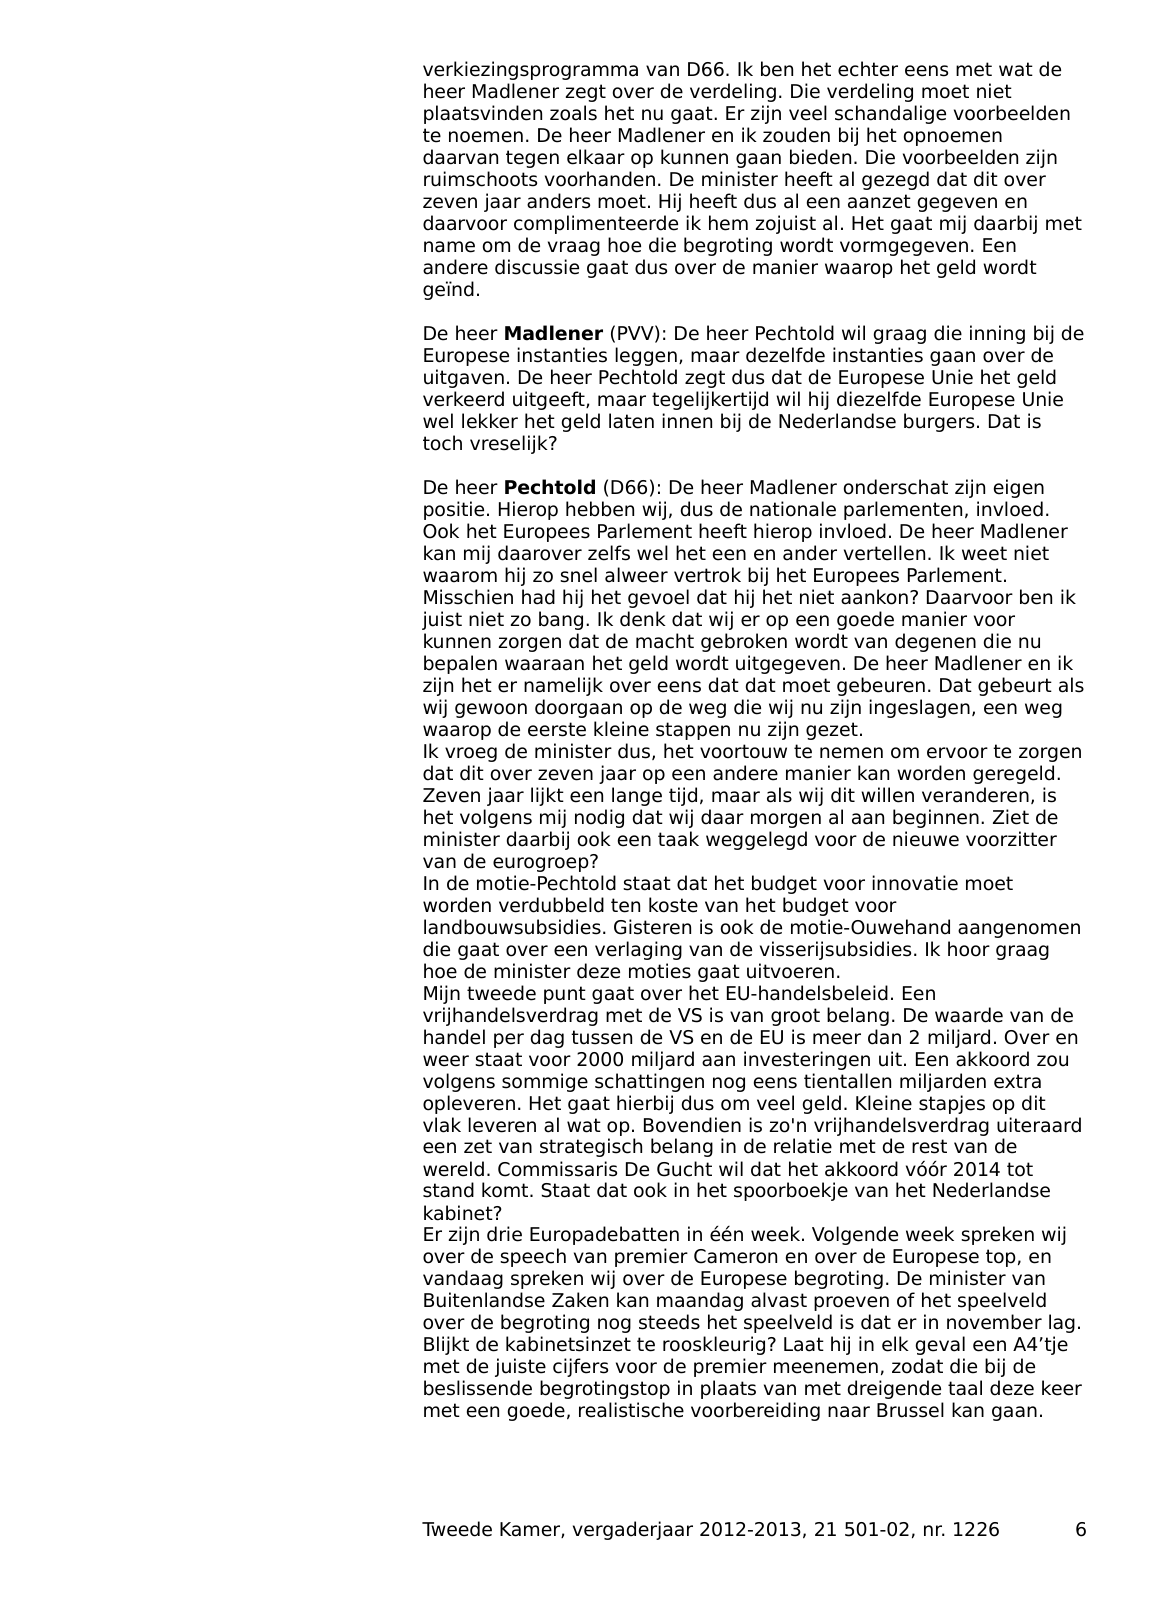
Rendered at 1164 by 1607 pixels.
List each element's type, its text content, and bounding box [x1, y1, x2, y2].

text Ik vroeg de minister dus, het voortouw te nemen om ervoor te zorgen dat dit over zeven jaar op een andere manier kan worden geregeld. Zeven jaar lijkt een lange tijd, maar als wij dit willen veranderen, is het volgens mij nodig dat wij daar morgen al aan beginnen. Ziet de minister daarbij ook een taak weggelegd voor de nieuwe voorzitter van de eurogroep? [422, 741, 1087, 873]
text verkiezingsprogramma van D66. Ik ben het echter eens met wat de heer Madlener zegt over de verdeling. Die verdeling moet niet plaatsvinden zoals het nu gaat. Er zijn veel schandalige voorbeelden te noemen. De heer Madlener en ik zouden bij het opnoemen daarvan tegen elkaar op kunnen gaan bieden. Die voorbeelden zijn ruimschoots voorhanden. De minister heeft al gezegd dat dit over zeven jaar anders moet. Hij heeft dus al een aanzet gegeven en daarvoor complimenteerde ik hem zojuist al. Het gaat mij daarbij met name om de vraag hoe die begroting wordt vormgegeven. Een andere discussie gaat dus over de manier waarop het geld wordt geïnd. [422, 59, 1087, 301]
text In de motie-Pechtold staat dat het budget voor innovatie moet worden verdubbeld ten koste van het budget voor landbouwsubsidies. Gisteren is ook de motie-Ouwehand aangenomen die gaat over een verlaging van de visserijsubsidies. Ik hoor graag hoe de minister deze moties gaat uitvoeren. [422, 873, 1087, 983]
text De heer Madlener (PVV): De heer Pechtold wil graag die inning bij de Europese instanties leggen, maar dezelfde instanties gaan over de uitgaven. De heer Pechtold zegt dus dat de Europese Unie het geld verkeerd uitgeeft, maar tegelijkertijd wil hij diezelfde Europese Unie wel lekker het geld laten innen bij de Nederlandse burgers. Dat is toch vreselijk? [422, 323, 1087, 455]
text Er zijn drie Europadebatten in één week. Volgende week spreken wij over de speech van premier Cameron en over de Europese top, en vandaag spreken wij over de Europese begroting. De minister van Buitenlandse Zaken kan maandag alvast proeven of het speelveld over de begroting nog steeds het speelveld is dat er in november lag. Blijkt de kabinetsinzet te rooskleurig? Laat hij in elk geval een A4’tje met de juiste cijfers voor de premier meenemen, zodat die bij de beslissende begrotingstop in plaats van met dreigende taal deze keer met een goede, realistische voorbereiding naar Brussel kan gaan. [422, 1224, 1087, 1422]
text De heer Pechtold (D66): De heer Madlener onderschat zijn eigen positie. Hierop hebben wij, dus de nationale parlementen, invloed. Ook het Europees Parlement heeft hierop invloed. De heer Madlener kan mij daarover zelfs wel het een en ander vertellen. Ik weet niet waarom hij zo snel alweer vertrok bij het Europees Parlement. Misschien had hij het gevoel dat hij het niet aankon? Daarvoor ben ik juist niet zo bang. Ik denk dat wij er op een goede manier voor kunnen zorgen dat de macht gebroken wordt van degenen die nu bepalen waaraan het geld wordt uitgegeven. De heer Madlener en ik zijn het er namelijk over eens dat dat moet gebeuren. Dat gebeurt als wij gewoon doorgaan op de weg die wij nu zijn ingeslagen, een weg waarop de eerste kleine stappen nu zijn gezet. [422, 477, 1087, 741]
text Mijn tweede punt gaat over het EU-handelsbeleid. Een vrijhandelsverdrag met de VS is van groot belang. De waarde van de handel per dag tussen de VS en de EU is meer dan 2 miljard. Over en weer staat voor 2000 miljard aan investeringen uit. Een akkoord zou volgens sommige schattingen nog eens tientallen miljarden extra opleveren. Het gaat hierbij dus om veel geld. Kleine stapjes op dit vlak leveren al wat op. Bovendien is zo'n vrijhandelsverdrag uiteraard een zet van strategisch belang in de relatie met de rest van de wereld. Commissaris De Gucht wil dat het akkoord vóór 2014 tot stand komt. Staat dat ook in het spoorboekje van het Nederlandse kabinet? [422, 983, 1087, 1224]
